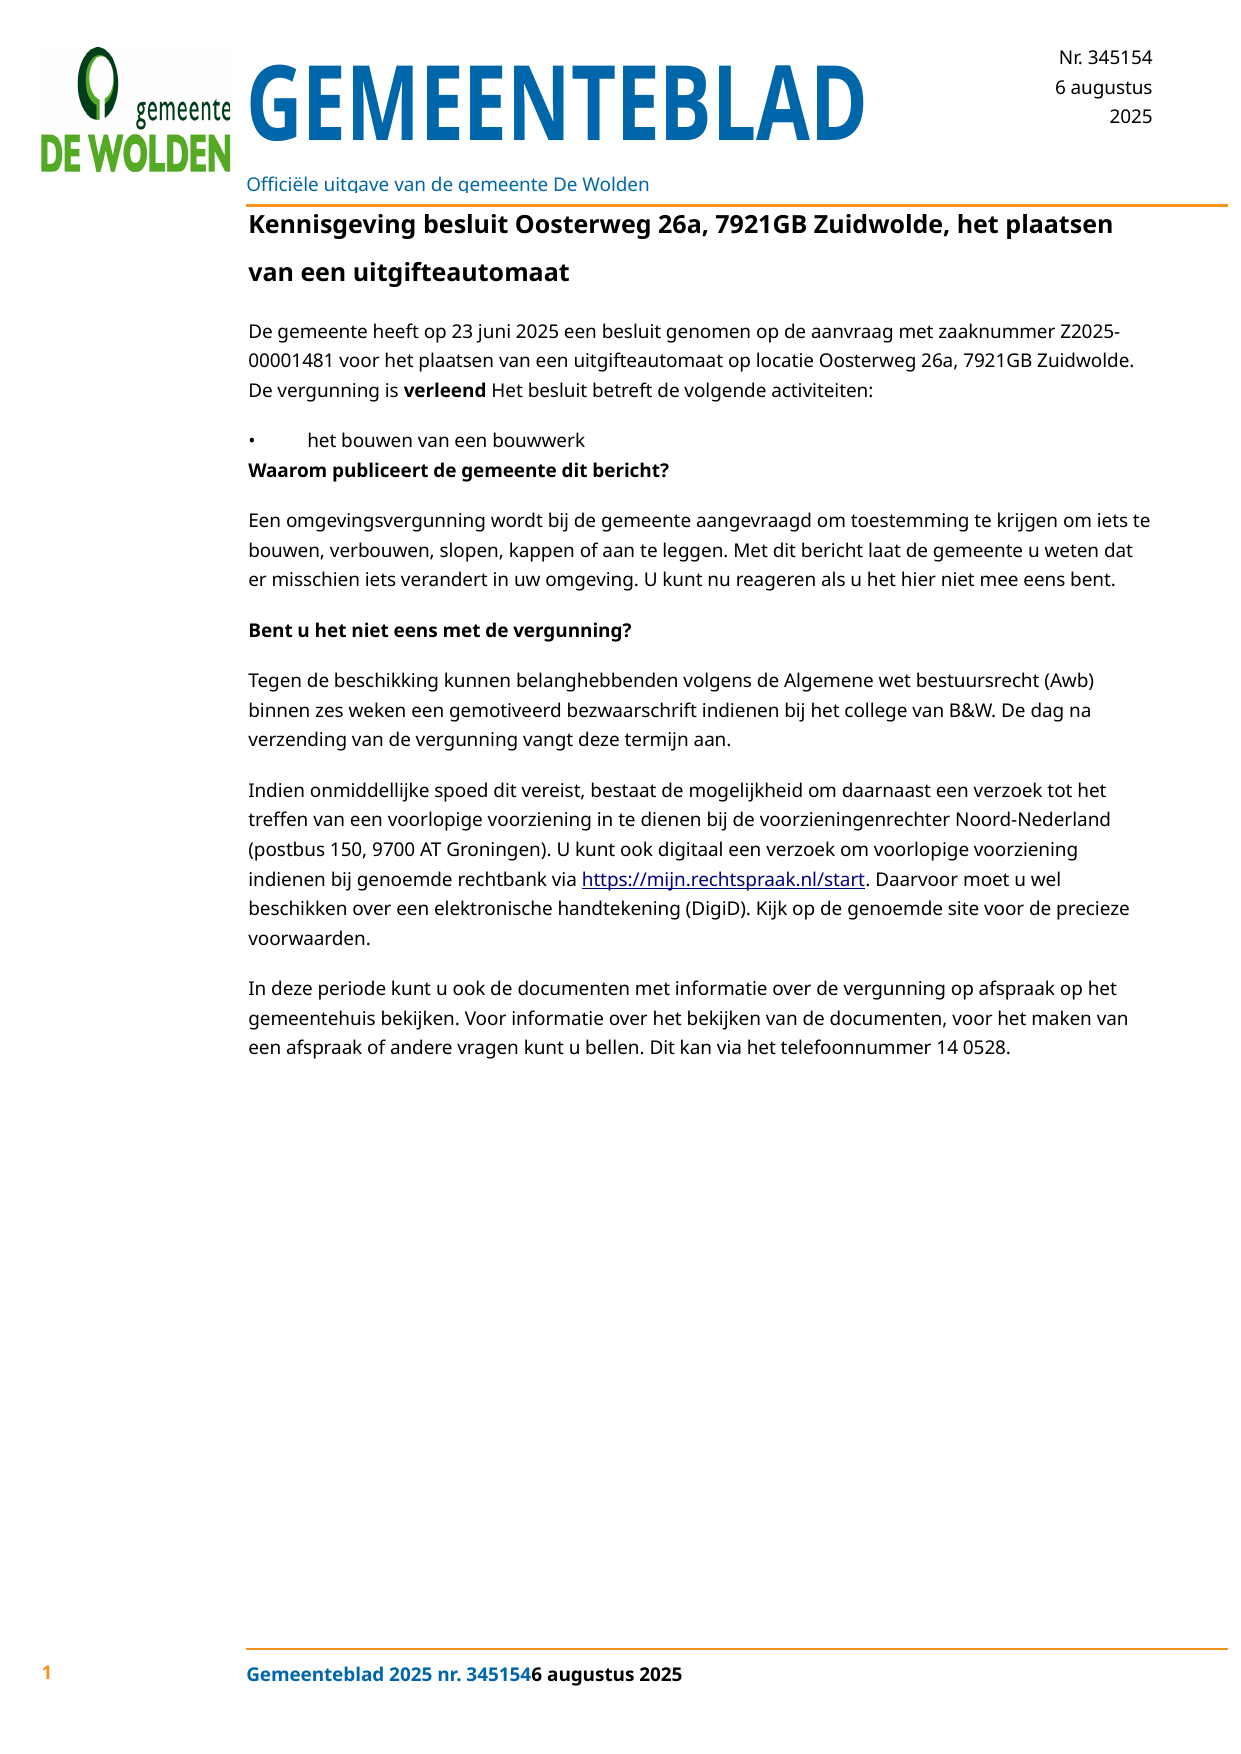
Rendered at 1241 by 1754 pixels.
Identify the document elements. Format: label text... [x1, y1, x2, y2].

text Tegen de beschikking kunnen belanghebbenden volgens de Algemene wet bestuursrecht (Awb) binnen zes weken een gemotiveerd bezwaarschrift indienen bij het college van B&W. De dag na verzending van de vergunning vangt deze termijn aan. [248, 667, 1152, 752]
text In deze periode kunt u ook de documenten met informatie over de vergunning op afspraak op het gemeentehuis bekijken. Voor informatie over het bekijken van de documenten, voor het maken van een afspraak of andere vragen kunt u bellen. Dit kan via het telefoonnummer 14 0528. [248, 975, 1152, 1060]
text Kennisgeving besluit Oosterweg 26a, 7921GB Zuidwolde, het plaatsen van een uitgifteautomaat [248, 207, 1152, 288]
picture [41, 47, 231, 172]
text Een omgevingsvergunning wordt bij de gemeente aangevraagd om toestemming te krijgen om iets te bouwen, verbouwen, slopen, kappen of aan te leggen. Met dit bericht laat de gemeente u weten dat er misschien iets verandert in uw omgeving. U kunt nu reageren als u het hier niet mee eens bent. [248, 507, 1152, 592]
text Bent u het niet eens met de vergunning? [248, 617, 1152, 643]
text Waarom publiceert de gemeente dit bericht? [248, 457, 1152, 483]
list het bouwen van een bouwwerk [248, 427, 1152, 453]
text Indien onmiddellijke spoed dit vereist, bestaat de mogelijkheid om daarnaast een verzoek tot het treffen van een voorlopige voorziening in te dienen bij de voorzieningenrechter Noord-Nederland (postbus 150, 9700 AT Groningen). U kunt ook digitaal een verzoek om voorlopige voorziening indienen bij genoemde rechtbank via https://mijn.rechtspraak.nl/start. Daarvoor moet u wel beschikken over een elektronische handtekening (DigiD). Kijk op de genoemde site voor de precieze voorwaarden. [248, 777, 1152, 951]
text De gemeente heeft op 23 juni 2025 een besluit genomen op de aanvraag met zaaknummer Z2025-00001481 voor het plaatsen van een uitgifteautomaat op locatie Oosterweg 26a, 7921GB Zuidwolde. De vergunning is verleend Het besluit betreft de volgende activiteiten: [248, 318, 1152, 403]
